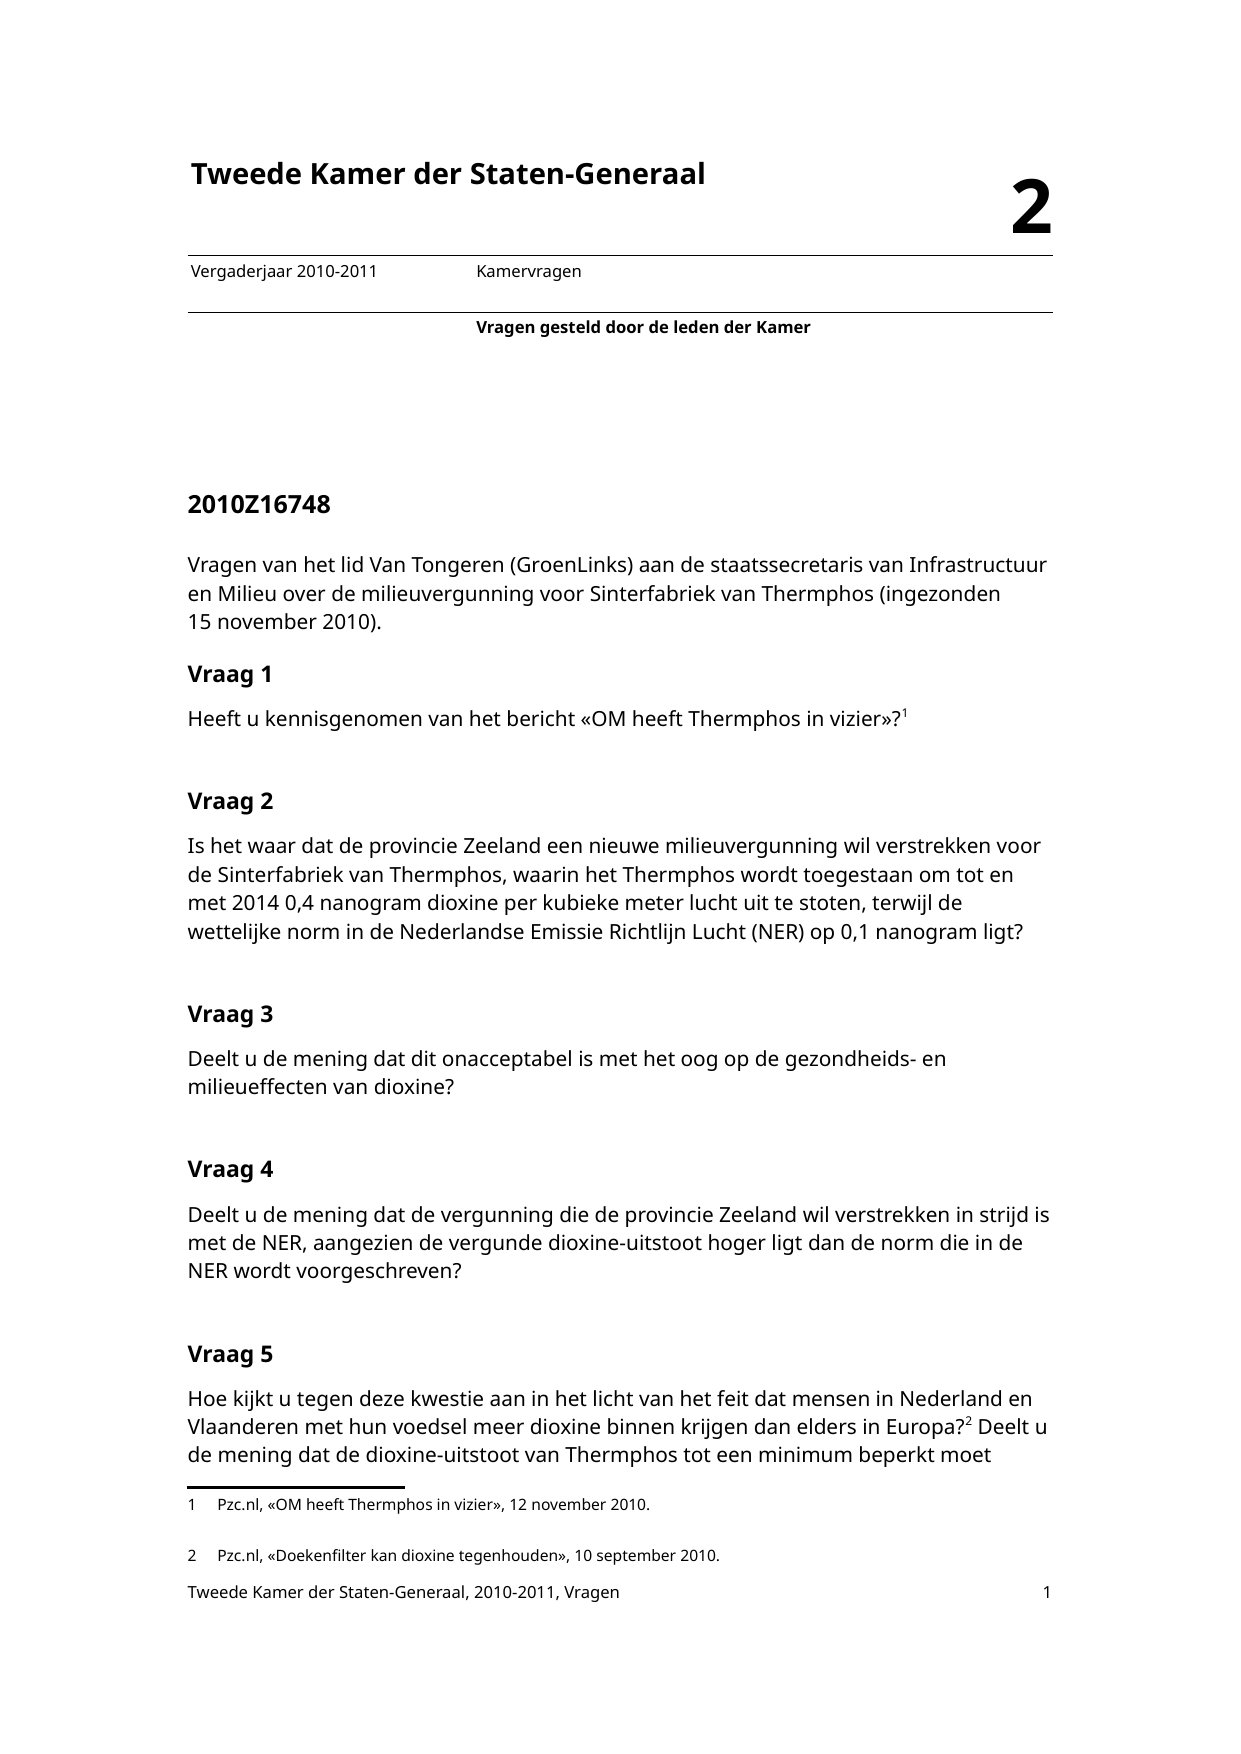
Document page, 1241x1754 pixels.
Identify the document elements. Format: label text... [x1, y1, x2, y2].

text 2010Z16748 [187, 487, 1053, 521]
table_header Tweede Kamer der Staten-Generaal [188, 150, 879, 255]
table_cell Kamervragen [473, 256, 1053, 312]
subtitle Vraag 2 [187, 785, 1053, 817]
text Deelt u de mening dat de vergunning die de provincie Zeeland wil verstrekken in strijd is met de NER, aangezien de vergunde dioxine-uitstoot hoger ligt dan de norm die in de NER wordt voorgeschreven? [187, 1200, 1053, 1285]
subtitle Vraag 3 [187, 998, 1053, 1029]
text Vragen van het lid Van Tongeren (GroenLinks) aan de staatssecretaris van Infrastructuur en Milieu over de milieuvergunning voor Sinterfabriek van Thermphos (ingezonden 15 november 2010). [187, 550, 1053, 636]
table_header 2 [880, 150, 1053, 255]
subtitle Vraag 1 [187, 658, 1053, 689]
text Pzc.nl, «OM heeft Thermphos in vizier», 12 november 2010. [187, 1479, 1053, 1508]
subtitle Vraag 5 [187, 1337, 1053, 1369]
text Pzc.nl, «Doekenfilter kan dioxine tegenhouden», 10 september 2010. [187, 1538, 1053, 1566]
text Hoe kijkt u tegen deze kwestie aan in het licht van het feit dat mensen in Nederland en Vlaanderen met hun voedsel meer dioxine binnen krijgen dan elders in Europa? Deelt u de mening dat de dioxine-uitstoot van Thermphos tot een minimum beperkt moet [187, 1384, 1053, 1469]
text Is het waar dat de provincie Zeeland een nieuwe milieuvergunning wil verstrekken voor de Sinterfabriek van Thermphos, waarin het Thermphos wordt toegestaan om tot en met 2014 0,4 nanogram dioxine per kubieke meter lucht uit te stoten, terwijl de wettelijke norm in de Nederlandse Emissie Richtlijn Lucht (NER) op 0,1 nanogram ligt? [187, 832, 1053, 945]
subtitle Vraag 4 [187, 1153, 1053, 1185]
text Deelt u de mening dat dit onacceptabel is met het oog op de gezondheids- en milieueffecten van dioxine? [187, 1044, 1053, 1101]
table_cell Vergaderjaar 2010-2011 [188, 256, 473, 312]
table_cell Vragen gesteld door de leden der Kamer [473, 313, 1053, 339]
table_cell [188, 313, 473, 339]
text Heeft u kennisgenomen van het bericht «OM heeft Thermphos in vizier»? [187, 704, 1053, 733]
